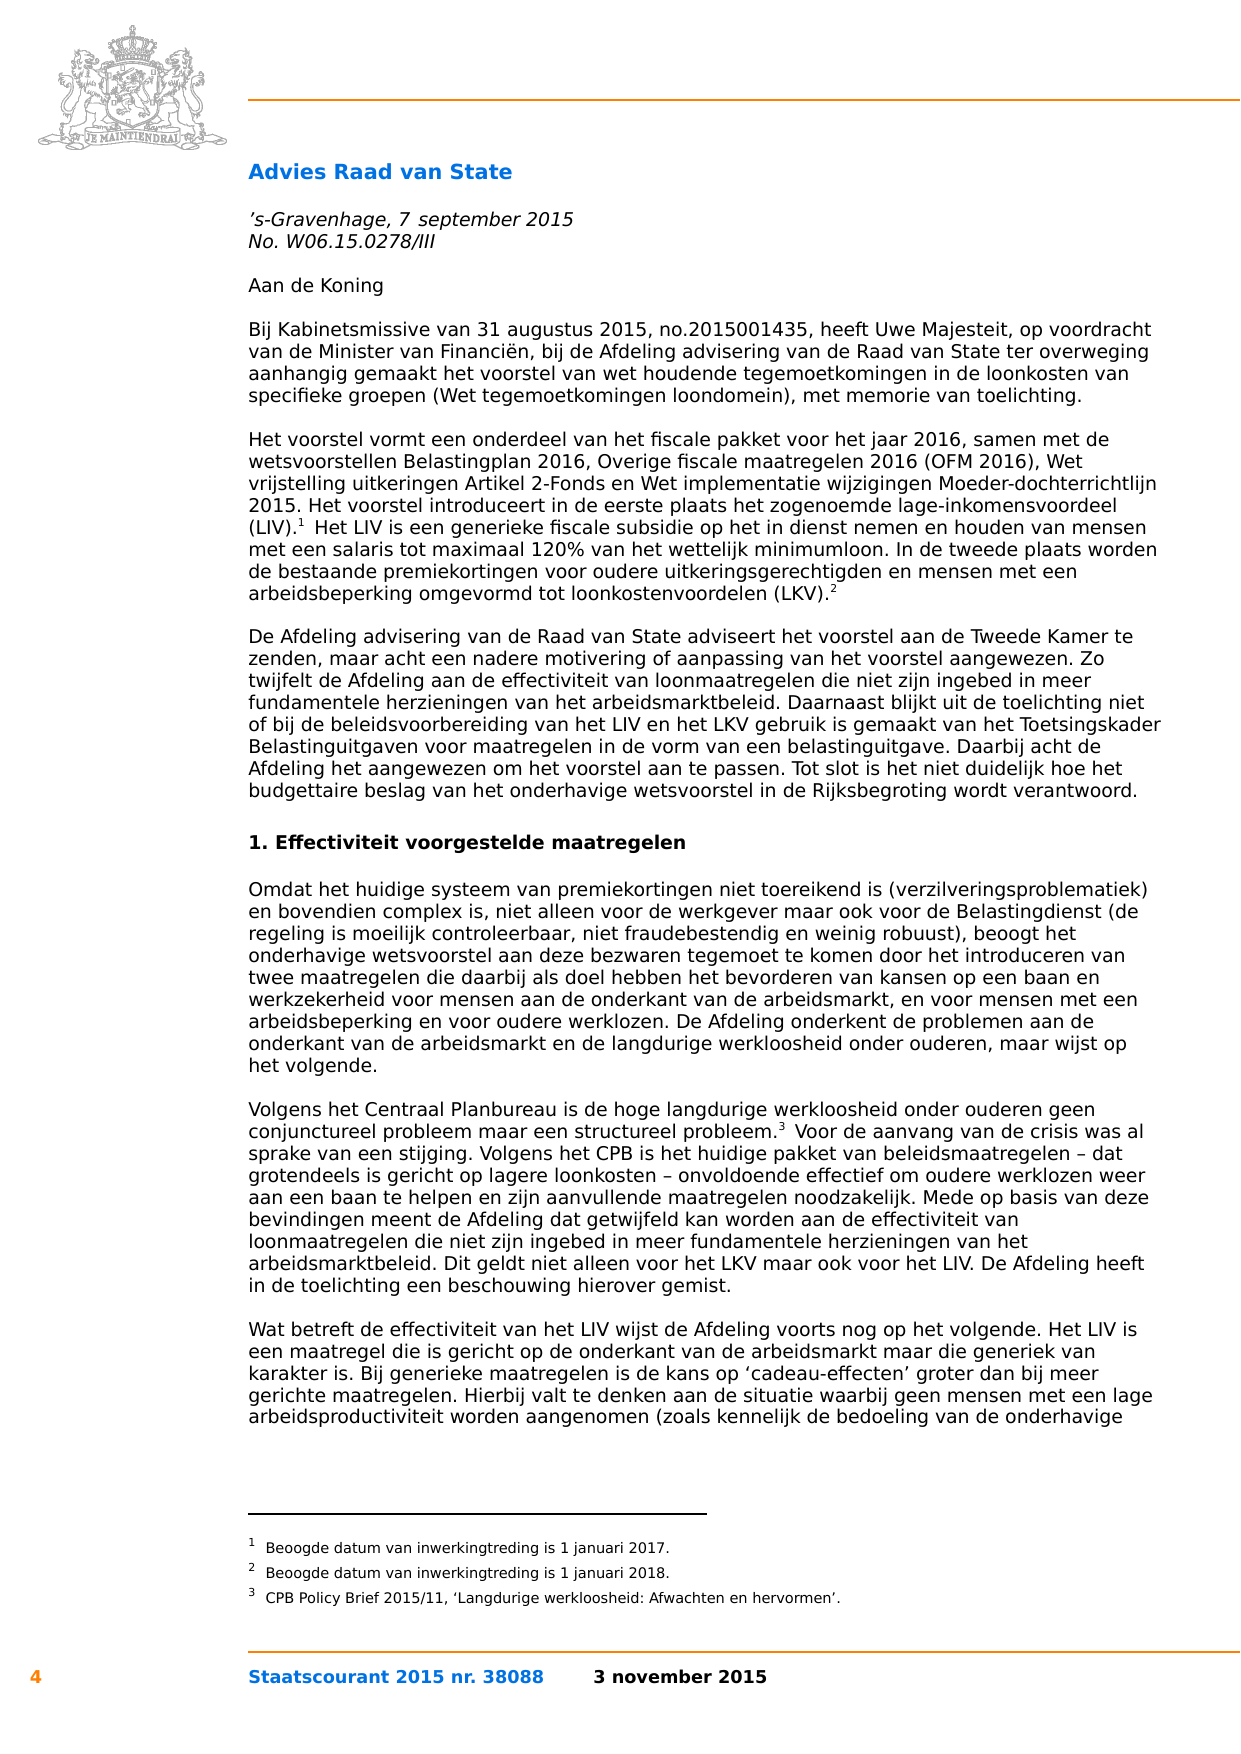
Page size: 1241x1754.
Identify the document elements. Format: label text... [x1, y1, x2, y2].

text De Afdeling advisering van de Raad van State adviseert het voorstel aan de Tweede Kamer te zenden, maar acht een nadere motivering of aanpassing van het voorstel aangewezen. Zo twijfelt de Afdeling aan de effectiviteit van loonmaatregelen die niet zijn ingebed in meer fundamentele herzieningen van het arbeidsmarktbeleid. Daarnaast blijkt uit de toelichting niet of bij de beleidsvoorbereiding van het LIV en het LKV gebruik is gemaakt van het Toetsingskader Belastinguitgaven voor maatregelen in de vorm van een belastinguitgave. Daarbij acht de Afdeling het aangewezen om het voorstel aan te passen. Tot slot is het niet duidelijk hoe het budgettaire beslag van het onderhavige wetsvoorstel in de Rijksbegroting wordt verantwoord. [248, 626, 1163, 802]
text Aan de Koning [248, 275, 1163, 297]
text Bij Kabinetsmissive van 31 augustus 2015, no.2015001435, heeft Uwe Majesteit, op voordracht van de Minister van Financiën, bij de Afdeling advisering van de Raad van State ter overweging aanhangig gemaakt het voorstel van wet houdende tegemoetkomingen in de loonkosten van specifieke groepen (Wet tegemoetkomingen loondomein), met memorie van toelichting. [248, 319, 1163, 407]
subtitle Advies Raad van State [248, 160, 1163, 184]
text Volgens het Centraal Planbureau is de hoge langdurige werkloosheid onder ouderen geen conjunctureel probleem maar een structureel probleem. Voor de aanvang van de crisis was al sprake van een stijging. Volgens het CPB is het huidige pakket van beleidsmaatregelen – dat grotendeels is gericht op lagere loonkosten – onvoldoende effectief om oudere werklozen weer aan een baan te helpen en zijn aanvullende maatregelen noodzakelijk. Mede op basis van deze bevindingen meent de Afdeling dat getwijfeld kan worden aan de effectiviteit van loonmaatregelen die niet zijn ingebed in meer fundamentele herzieningen van het arbeidsmarktbeleid. Dit geldt niet alleen voor het LKV maar ook voor het LIV. De Afdeling heeft in de toelichting een beschouwing hierover gemist. [248, 1099, 1163, 1297]
text Beoogde datum van inwerkingtreding is 1 januari 2018. [248, 1561, 1163, 1583]
text No. W06.15.0278/III [248, 231, 1163, 253]
text CPB Policy Brief 2015/11, ‘Langdurige werkloosheid: Afwachten en hervormen’. [248, 1586, 1163, 1608]
picture [38, 25, 227, 150]
subtitle 1. Effectiviteit voorgestelde maatregelen [248, 832, 1163, 854]
text ’s-Gravenhage, 7 september 2015 [248, 209, 1163, 231]
text Beoogde datum van inwerkingtreding is 1 januari 2017. [248, 1536, 1163, 1558]
text Het voorstel vormt een onderdeel van het fiscale pakket voor het jaar 2016, samen met de wetsvoorstellen Belastingplan 2016, Overige fiscale maatregelen 2016 (OFM 2016), Wet vrijstelling uitkeringen Artikel 2-Fonds en Wet implementatie wijzigingen Moeder-dochterrichtlijn 2015. Het voorstel introduceert in de eerste plaats het zogenoemde lage-inkomensvoordeel (LIV). Het LIV is een generieke fiscale subsidie op het in dienst nemen en houden van mensen met een salaris tot maximaal 120% van het wettelijk minimumloon. In de tweede plaats worden de bestaande premiekortingen voor oudere uitkeringsgerechtigden en mensen met een arbeidsbeperking omgevormd tot loonkostenvoordelen (LKV). [248, 429, 1163, 604]
text Omdat het huidige systeem van premiekortingen niet toereikend is (verzilveringsproblematiek) en bovendien complex is, niet alleen voor de werkgever maar ook voor de Belastingdienst (de regeling is moeilijk controleerbaar, niet fraudebestendig en weinig robuust), beoogt het onderhavige wetsvoorstel aan deze bezwaren tegemoet te komen door het introduceren van twee maatregelen die daarbij als doel hebben het bevorderen van kansen op een baan en werkzekerheid voor mensen aan de onderkant van de arbeidsmarkt, en voor mensen met een arbeidsbeperking en voor oudere werklozen. De Afdeling onderkent de problemen aan de onderkant van de arbeidsmarkt en de langdurige werkloosheid onder ouderen, maar wijst op het volgende. [248, 879, 1163, 1077]
text Wat betreft de effectiviteit van het LIV wijst de Afdeling voorts nog op het volgende. Het LIV is een maatregel die is gericht op de onderkant van de arbeidsmarkt maar die generiek van karakter is. Bij generieke maatregelen is de kans op ‘cadeau-effecten’ groter dan bij meer gerichte maatregelen. Hierbij valt te denken aan de situatie waarbij geen mensen met een lage arbeidsproductiviteit worden aangenomen (zoals kennelijk de bedoeling van de onderhavige [248, 1318, 1163, 1428]
